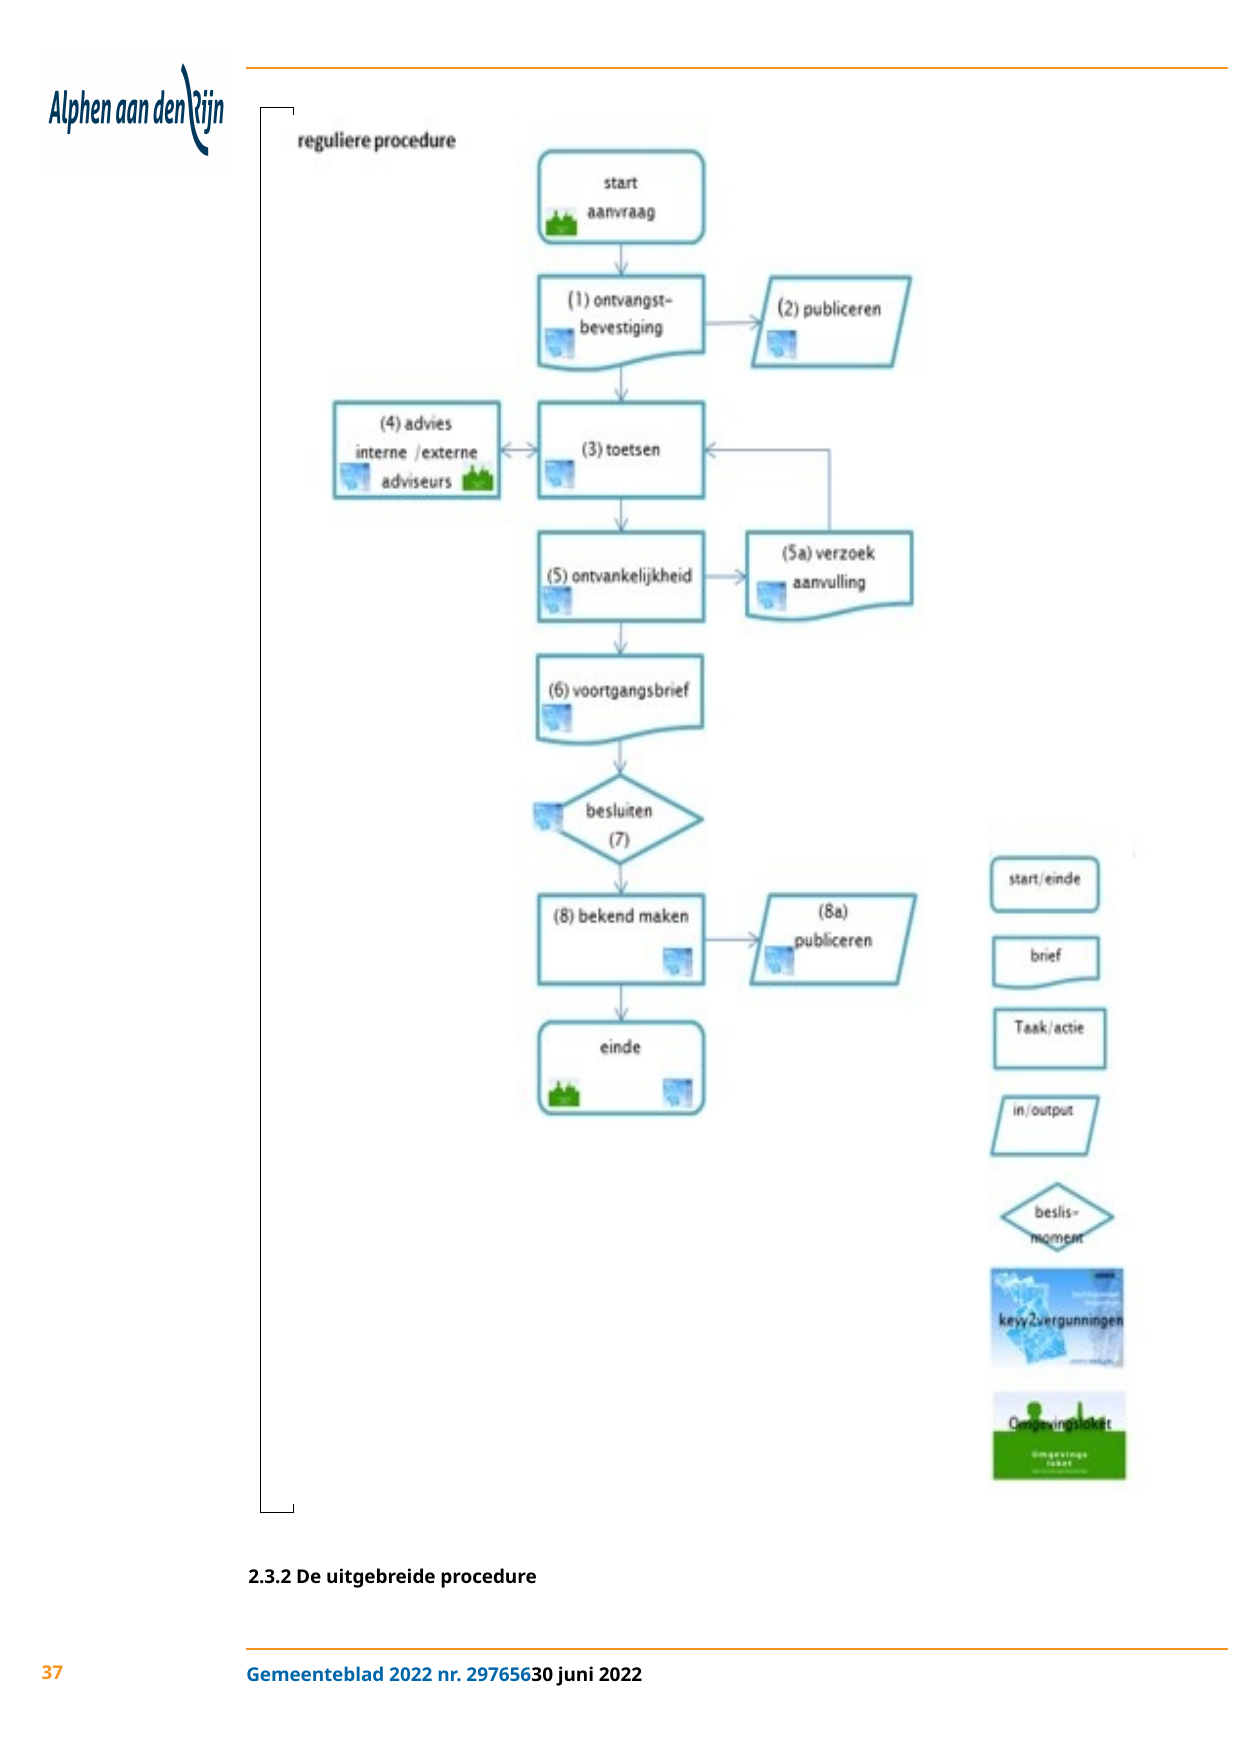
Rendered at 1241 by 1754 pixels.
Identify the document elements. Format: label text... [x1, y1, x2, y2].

text 2.3.2 De uitgebreide procedure [248, 1563, 1152, 1589]
picture [41, 47, 231, 172]
picture [268, 115, 1155, 1504]
